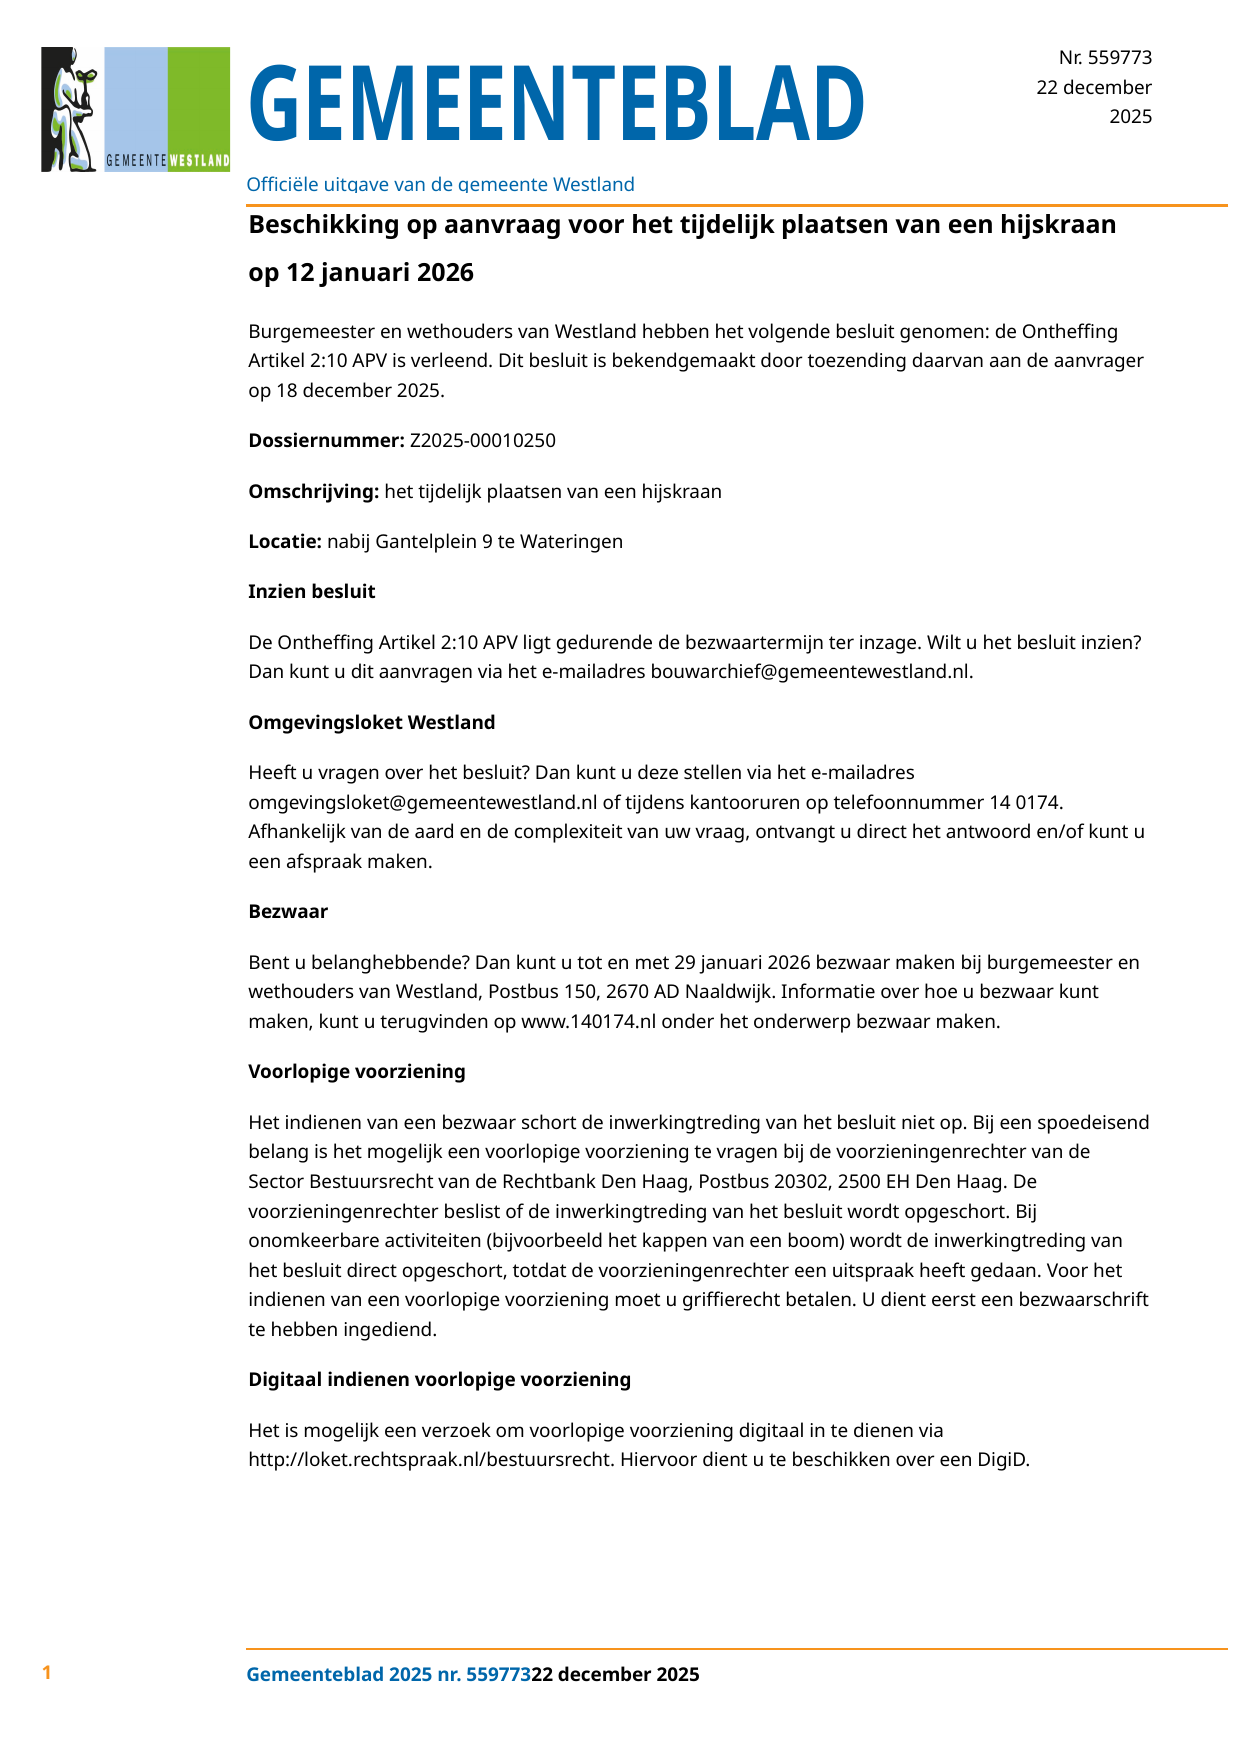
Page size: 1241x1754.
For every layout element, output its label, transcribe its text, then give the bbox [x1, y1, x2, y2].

text Beschikking op aanvraag voor het tijdelijk plaatsen van een hijskraan op 12 januari 2026 [248, 207, 1152, 288]
text Dossiernummer: Z2025-00010250 [248, 427, 1152, 453]
picture [41, 47, 231, 172]
text Bent u belanghebbende? Dan kunt u tot en met 29 januari 2026 bezwaar maken bij burgemeester en wethouders van Westland, Postbus 150, 2670 AD Naaldwijk. Informatie over hoe u bezwaar kunt maken, kunt u terugvinden op www.140174.nl onder het onderwerp bezwaar maken. [248, 949, 1152, 1034]
text Locatie: nabij Gantelplein 9 te Wateringen [248, 528, 1152, 554]
text Het is mogelijk een verzoek om voorlopige voorziening digitaal in te dienen via http://loket.rechtspraak.nl/bestuursrecht. Hiervoor dient u te beschikken over een DigiD. [248, 1417, 1152, 1472]
text Omgevingsloket Westland [248, 709, 1152, 735]
text Bezwaar [248, 899, 1152, 924]
text Inzien besluit [248, 579, 1152, 604]
text Omschrijving: het tijdelijk plaatsen van een hijskraan [248, 478, 1152, 504]
text De Ontheffing Artikel 2:10 APV ligt gedurende de bezwaartermijn ter inzage. Wilt u het besluit inzien? Dan kunt u dit aanvragen via het e-mailadres bouwarchief@gemeentewestland.nl. [248, 629, 1152, 684]
text Voorlopige voorziening [248, 1059, 1152, 1084]
text Burgemeester en wethouders van Westland hebben het volgende besluit genomen: de Ontheffing Artikel 2:10 APV is verleend. Dit besluit is bekendgemaakt door toezending daarvan aan de aanvrager op 18 december 2025. [248, 318, 1152, 403]
text Digitaal indienen voorlopige voorziening [248, 1367, 1152, 1392]
text Het indienen van een bezwaar schort de inwerkingtreding van het besluit niet op. Bij een spoedeisend belang is het mogelijk een voorlopige voorziening te vragen bij de voorzieningenrechter van de Sector Bestuursrecht van de Rechtbank Den Haag, Postbus 20302, 2500 EH Den Haag. De voorzieningenrechter beslist of de inwerkingtreding van het besluit wordt opgeschort. Bij onomkeerbare activiteiten (bijvoorbeeld het kappen van een boom) wordt de inwerkingtreding van het besluit direct opgeschort, totdat de voorzieningenrechter een uitspraak heeft gedaan. Voor het indienen van een voorlopige voorziening moet u griffierecht betalen. U dient eerst een bezwaarschrift te hebben ingediend. [248, 1109, 1152, 1342]
text Heeft u vragen over het besluit? Dan kunt u deze stellen via het e-mailadres omgevingsloket@gemeentewestland.nl of tijdens kantooruren op telefoonnummer 14 0174. Afhankelijk van de aard en de complexiteit van uw vraag, ontvangt u direct het antwoord en/of kunt u een afspraak maken. [248, 759, 1152, 874]
